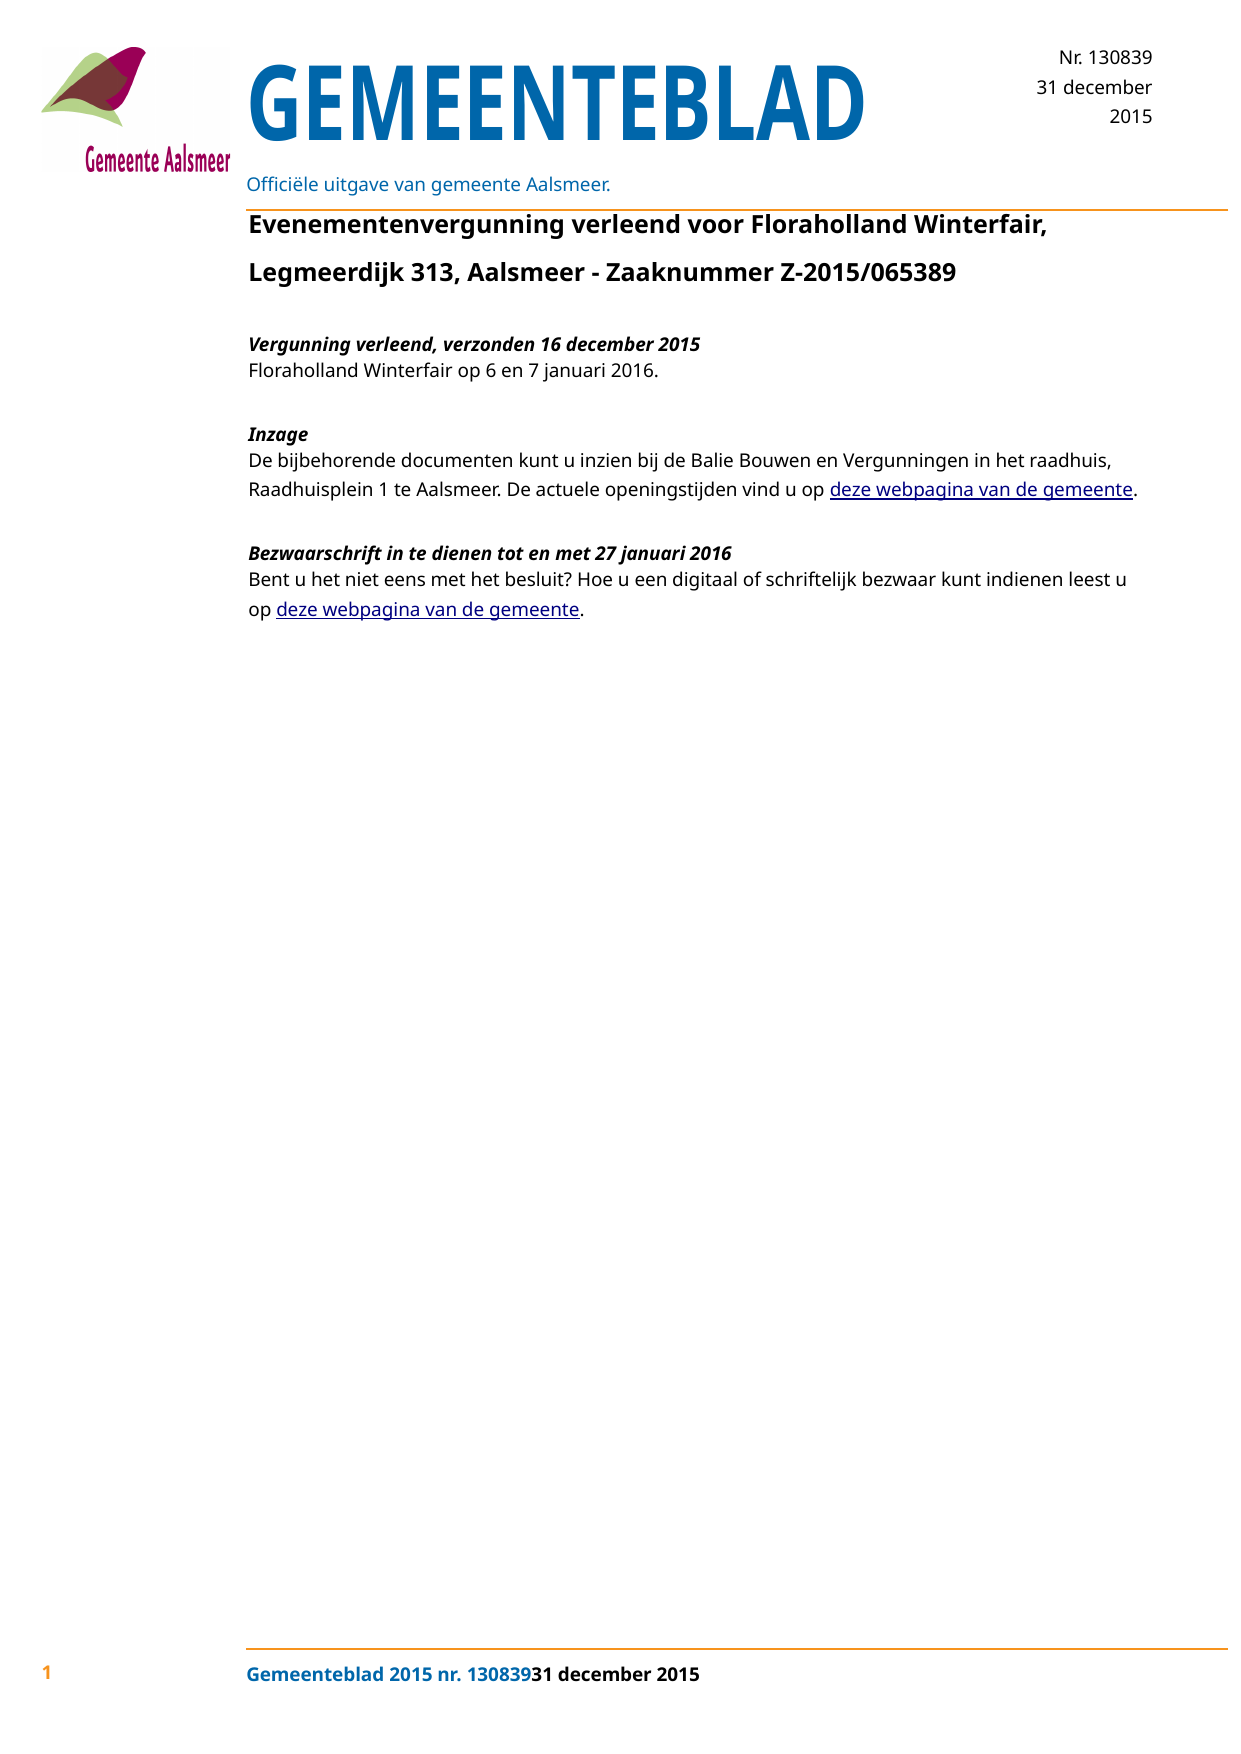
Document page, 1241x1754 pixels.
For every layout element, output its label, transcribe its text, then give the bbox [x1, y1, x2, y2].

text Bezwaarschrift in te dienen tot en met 27 januari 2016 [248, 540, 1152, 566]
text Bent u het niet eens met het besluit? Hoe u een digitaal of schriftelijk bezwaar kunt indienen leest u op deze webpagina van de gemeente. [248, 566, 1152, 621]
text De bijbehorende documenten kunt u inzien bij de Balie Bouwen en Vergunningen in het raadhuis, Raadhuisplein 1 te Aalsmeer. De actuele openingstijden vind u op deze webpagina van de gemeente. [248, 447, 1152, 502]
picture [41, 47, 231, 172]
text Vergunning verleend, verzonden 16 december 2015 [248, 331, 1152, 357]
text Floraholland Winterfair op 6 en 7 januari 2016. [248, 357, 1152, 383]
text Inzage [248, 421, 1152, 447]
text Evenementenvergunning verleend voor Floraholland Winterfair, Legmeerdijk 313, Aalsmeer - Zaaknummer Z-2015/065389 [248, 211, 1152, 288]
